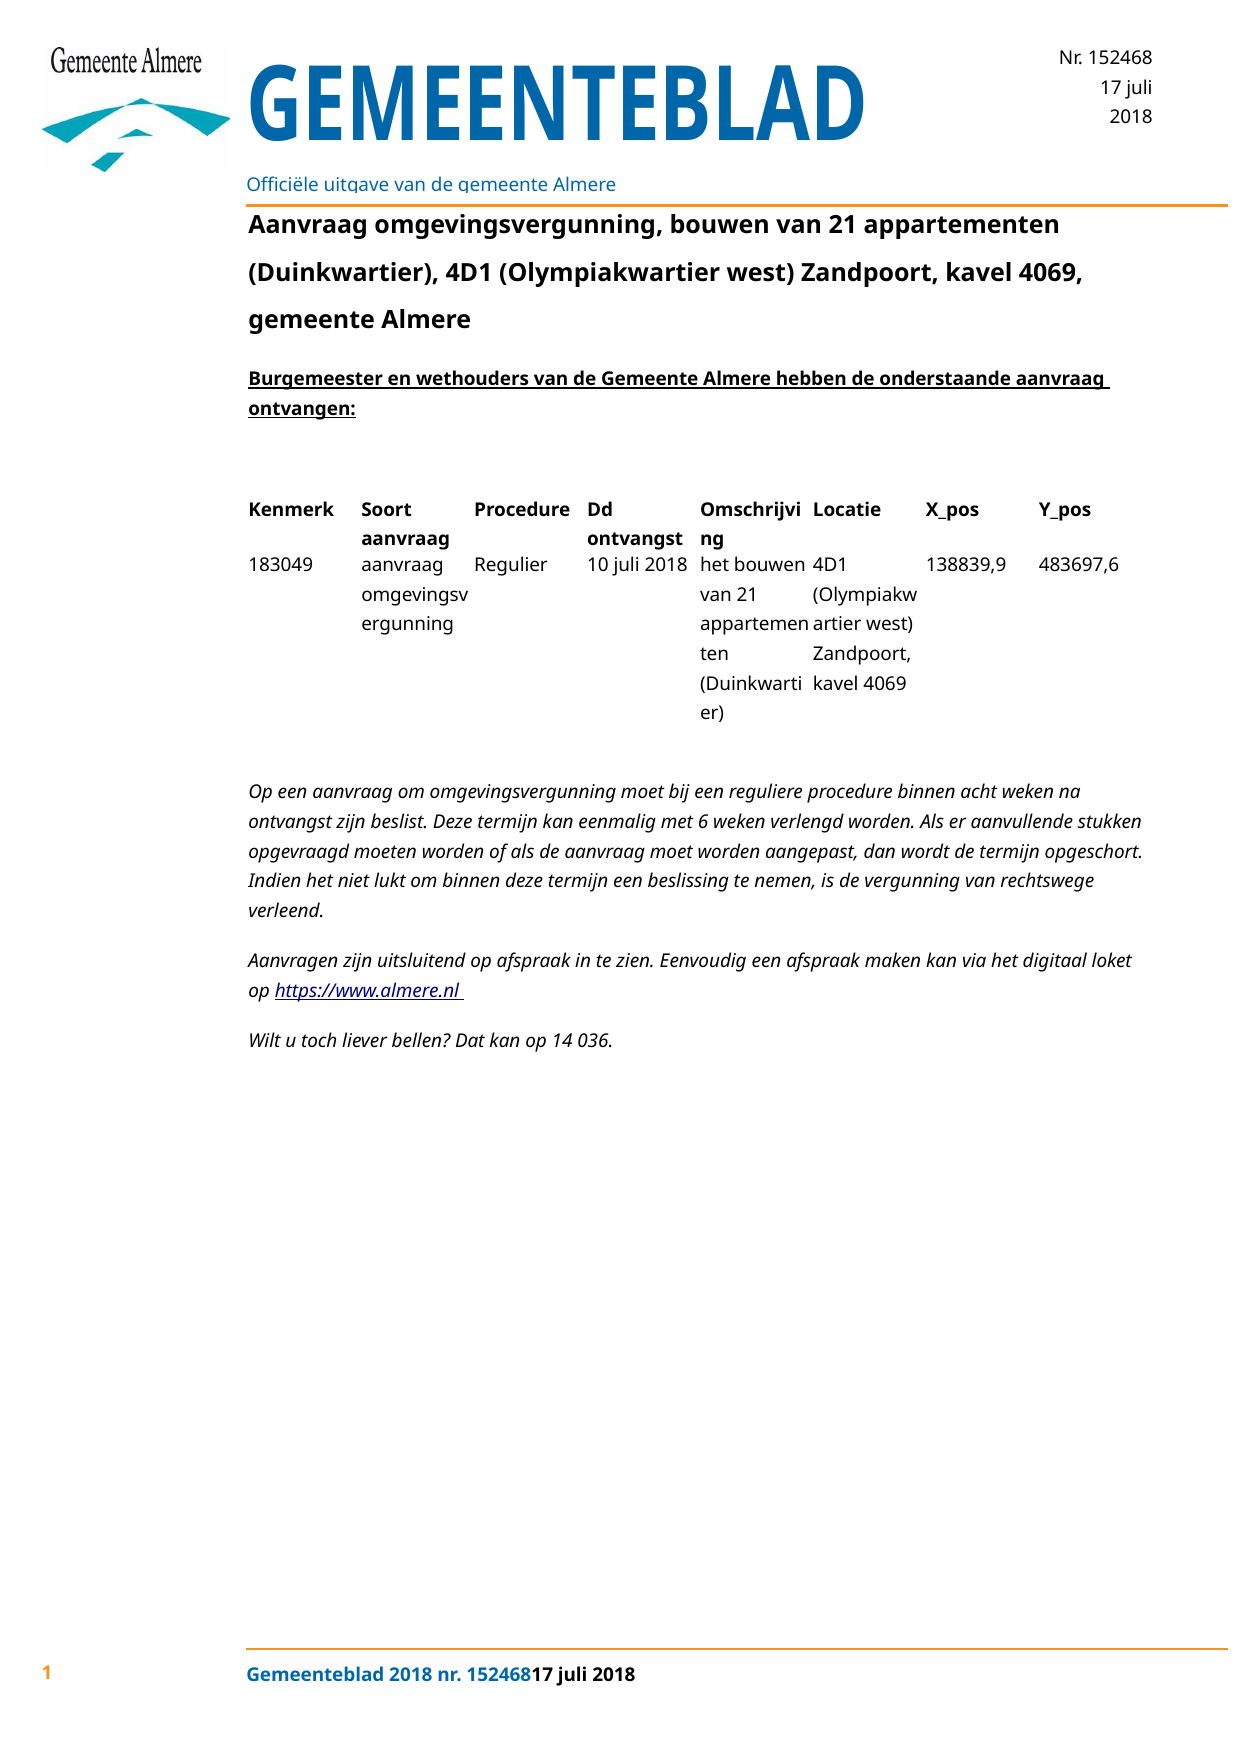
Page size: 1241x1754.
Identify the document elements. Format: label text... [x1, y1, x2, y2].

table_cell 4D1 (Olympiakwartier west) Zandpoort, kavel 4069 [813, 551, 926, 725]
table_cell Regulier [474, 551, 587, 725]
table_header Dd ontvangst [587, 496, 700, 551]
table_cell aanvraag omgevingsvergunning [361, 551, 474, 725]
table_cell 10 juli 2018 [587, 551, 700, 725]
text Aanvragen zijn uitsluitend op afspraak in te zien. Eenvoudig een afspraak maken kan via het digitaal loket op https://www.almere.nl [248, 947, 1152, 1003]
table_header Soort aanvraag [361, 496, 474, 551]
text Wilt u toch liever bellen? Dat kan op 14 036. [248, 1027, 1152, 1053]
table_cell 183049 [248, 551, 361, 725]
text Op een aanvraag om omgevingsvergunning moet bij een reguliere procedure binnen acht weken na ontvangst zijn beslist. Deze termijn kan eenmalig met 6 weken verlengd worden. Als er aanvullende stukken opgevraagd moeten worden of als de aanvraag moet worden aangepast, dan wordt de termijn opgeschort. Indien het niet lukt om binnen deze termijn een beslissing te nemen, is de vergunning van rechtswege verleend. [248, 779, 1152, 923]
table_cell het bouwen van 21 appartementen (Duinkwartier) [700, 551, 813, 725]
text Aanvraag omgevingsvergunning, bouwen van 21 appartementen (Duinkwartier), 4D1 (Olympiakwartier west) Zandpoort, kavel 4069, gemeente Almere [248, 207, 1152, 336]
table_header X_pos [926, 496, 1038, 551]
table_header Locatie [813, 496, 926, 551]
table_header Y_pos [1039, 496, 1152, 551]
table_header Kenmerk [248, 496, 361, 551]
picture [41, 47, 231, 172]
table_cell 483697,6 [1039, 551, 1152, 725]
table_cell 138839,9 [926, 551, 1038, 725]
table_header Omschrijving [700, 496, 813, 551]
table_header Procedure [474, 496, 587, 551]
text Burgemeester en wethouders van de Gemeente Almere hebben de onderstaande aanvraag ontvangen: [248, 366, 1152, 421]
